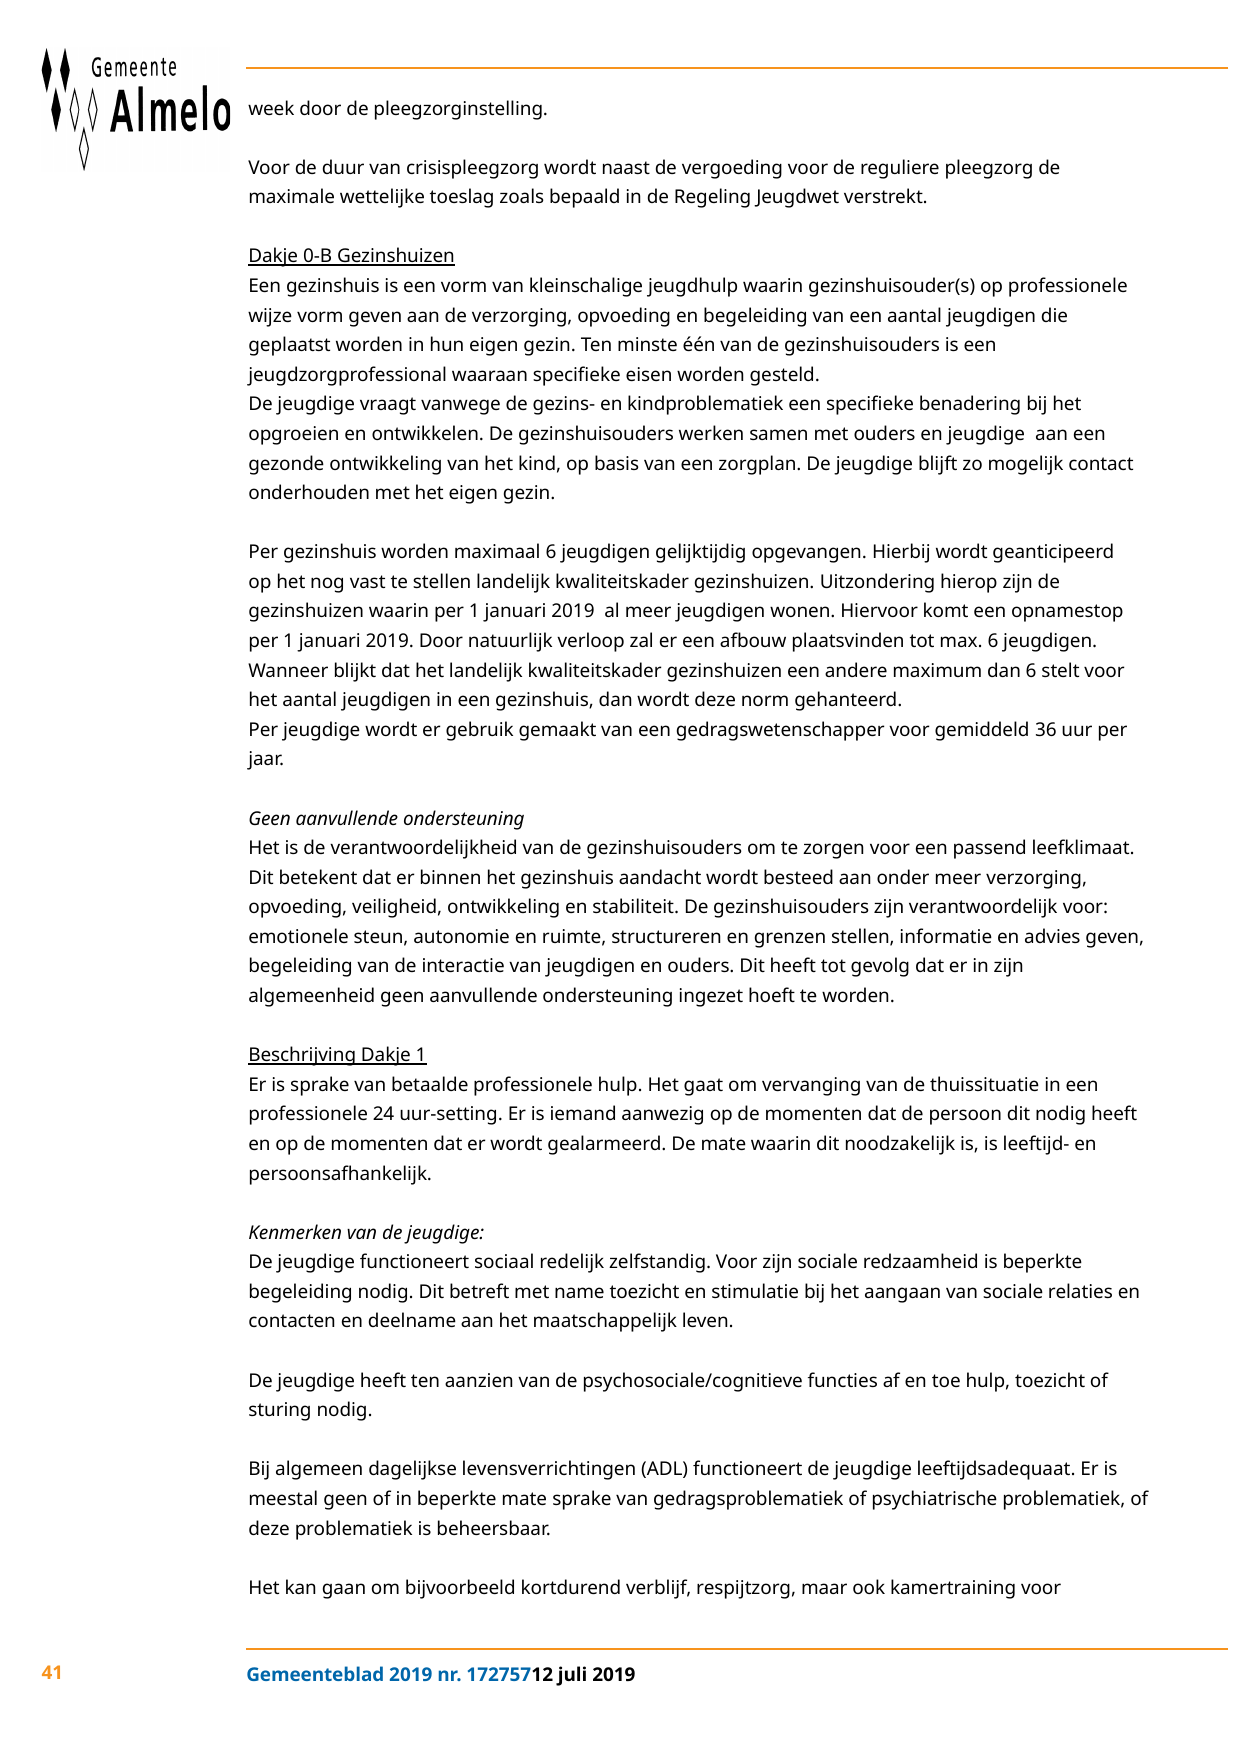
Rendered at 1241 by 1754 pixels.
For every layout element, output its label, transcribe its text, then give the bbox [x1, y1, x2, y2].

text Er is sprake van betaalde professionele hulp. Het gaat om vervanging van de thuissituatie in een professionele 24 uur-setting. Er is iemand aanwezig op de momenten dat de persoon dit nodig heeft en op de momenten dat er wordt gealarmeerd. De mate waarin dit noodzakelijk is, is leeftijd- en persoonsafhankelijk. [248, 1071, 1152, 1186]
picture [41, 47, 231, 172]
text Bij algemeen dagelijkse levensverrichtingen (ADL) functioneert de jeugdige leeftijdsadequaat. Er is meestal geen of in beperkte mate sprake van gedragsproblematiek of psychiatrische problematiek, of deze problematiek is beheersbaar. [248, 1456, 1152, 1541]
text Geen aanvullende ondersteuning [248, 805, 1152, 831]
text Per jeugdige wordt er gebruik gemaakt van een gedragswetenschapper voor gemiddeld 36 uur per jaar. [248, 716, 1152, 771]
text Het kan gaan om bijvoorbeeld kortdurend verblijf, respijtzorg, maar ook kamertraining voor [248, 1574, 1152, 1600]
text Een gezinshuis is een vorm van kleinschalige jeugdhulp waarin gezinshuisouder(s) op professionele wijze vorm geven aan de verzorging, opvoeding en begeleiding van een aantal jeugdigen die geplaatst worden in hun eigen gezin. Ten minste één van de gezinshuisouders is een jeugdzorgprofessional waaraan specifieke eisen worden gesteld. [248, 272, 1152, 387]
text Beschrijving Dakje 1 [248, 1041, 1152, 1067]
text De jeugdige functioneert sociaal redelijk zelfstandig. Voor zijn sociale redzaamheid is beperkte begeleiding nodig. Dit betreft met name toezicht en stimulatie bij het aangaan van sociale relaties en contacten en deelname aan het maatschappelijk leven. [248, 1248, 1152, 1333]
text De jeugdige vraagt vanwege de gezins- en kindproblematiek een specifieke benadering bij het opgroeien en ontwikkelen. De gezinshuisouders werken samen met ouders en jeugdige aan een gezonde ontwikkeling van het kind, op basis van een zorgplan. De jeugdige blijft zo mogelijk contact onderhouden met het eigen gezin. [248, 391, 1152, 505]
text De jeugdige heeft ten aanzien van de psychosociale/cognitieve functies af en toe hulp, toezicht of sturing nodig. [248, 1367, 1152, 1422]
text Het is de verantwoordelijkheid van de gezinshuisouders om te zorgen voor een passend leefklimaat. Dit betekent dat er binnen het gezinshuis aandacht wordt besteed aan onder meer verzorging, opvoeding, veiligheid, ontwikkeling en stabiliteit. De gezinshuisouders zijn verantwoordelijk voor: emotionele steun, autonomie en ruimte, structureren en grenzen stellen, informatie en advies geven, begeleiding van de interactie van jeugdigen en ouders. Dit heeft tot gevolg dat er in zijn algemeenheid geen aanvullende ondersteuning ingezet hoeft te worden. [248, 834, 1152, 1008]
text Dakje 0-B Gezinshuizen [248, 243, 1152, 268]
text Voor de duur van crisispleegzorg wordt naast de vergoeding voor de reguliere pleegzorg de maximale wettelijke toeslag zoals bepaald in de Regeling Jeugdwet verstrekt. [248, 154, 1152, 209]
text Kenmerken van de jeugdige: [248, 1219, 1152, 1245]
text Per gezinshuis worden maximaal 6 jeugdigen gelijktijdig opgevangen. Hierbij wordt geanticipeerd op het nog vast te stellen landelijk kwaliteitskader gezinshuizen. Uitzondering hierop zijn de gezinshuizen waarin per 1 januari 2019 al meer jeugdigen wonen. Hiervoor komt een opnamestop per 1 januari 2019. Door natuurlijk verloop zal er een afbouw plaatsvinden tot max. 6 jeugdigen. Wanneer blijkt dat het landelijk kwaliteitskader gezinshuizen een andere maximum dan 6 stelt voor het aantal jeugdigen in een gezinshuis, dan wordt deze norm gehanteerd. [248, 538, 1152, 712]
text week door de pleegzorginstelling. [248, 95, 1152, 121]
